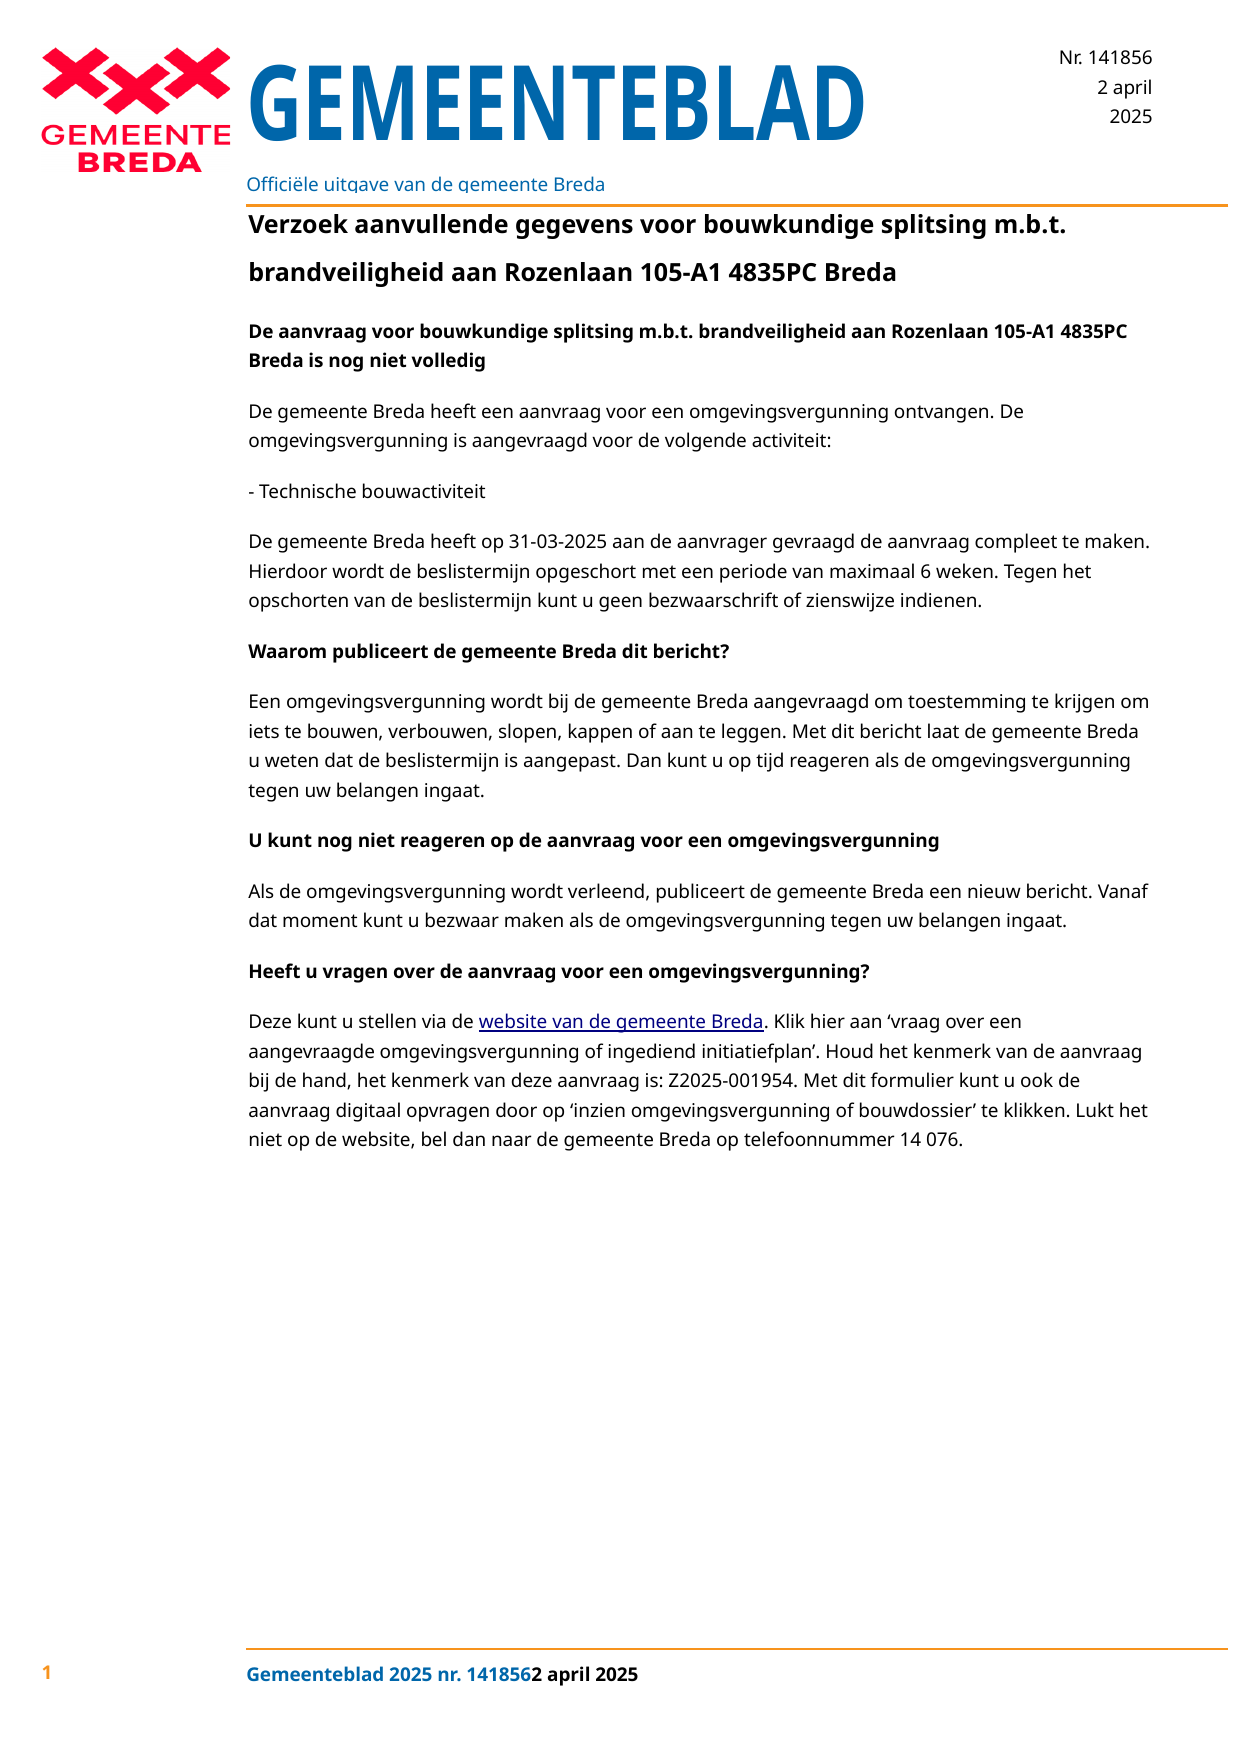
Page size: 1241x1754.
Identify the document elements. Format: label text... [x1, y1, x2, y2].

text De gemeente Breda heeft op 31-03-2025 aan de aanvrager gevraagd de aanvraag compleet te maken. Hierdoor wordt de beslistermijn opgeschort met een periode van maximaal 6 weken. Tegen het opschorten van de beslistermijn kunt u geen bezwaarschrift of zienswijze indienen. [248, 528, 1152, 613]
picture [41, 47, 231, 172]
text Verzoek aanvullende gegevens voor bouwkundige splitsing m.b.t. brandveiligheid aan Rozenlaan 105-A1 4835PC Breda [248, 207, 1152, 288]
text De aanvraag voor bouwkundige splitsing m.b.t. brandveiligheid aan Rozenlaan 105-A1 4835PC Breda is nog niet volledig [248, 318, 1152, 373]
text Een omgevingsvergunning wordt bij de gemeente Breda aangevraagd om toestemming te krijgen om iets te bouwen, verbouwen, slopen, kappen of aan te leggen. Met dit bericht laat de gemeente Breda u weten dat de beslistermijn is aangepast. Dan kunt u op tijd reageren als de omgevingsvergunning tegen uw belangen ingaat. [248, 688, 1152, 803]
text Waarom publiceert de gemeente Breda dit bericht? [248, 638, 1152, 664]
text Als de omgevingsvergunning wordt verleend, publiceert de gemeente Breda een nieuw bericht. Vanaf dat moment kunt u bezwaar maken als de omgevingsvergunning tegen uw belangen ingaat. [248, 878, 1152, 933]
text Deze kunt u stellen via de website van de gemeente Breda. Klik hier aan ‘vraag over een aangevraagde omgevingsvergunning of ingediend initiatiefplan’. Houd het kenmerk van de aanvraag bij de hand, het kenmerk van deze aanvraag is: Z2025-001954. Met dit formulier kunt u ook de aanvraag digitaal opvragen door op ‘inzien omgevingsvergunning of bouwdossier’ te klikken. Lukt het niet op de website, bel dan naar de gemeente Breda op telefoonnummer 14 076. [248, 1008, 1152, 1152]
text De gemeente Breda heeft een aanvraag voor een omgevingsvergunning ontvangen. De omgevingsvergunning is aangevraagd voor de volgende activiteit: [248, 398, 1152, 453]
text Heeft u vragen over de aanvraag voor een omgevingsvergunning? [248, 958, 1152, 984]
text - Technische bouwactiviteit [248, 478, 1152, 504]
text U kunt nog niet reageren op de aanvraag voor een omgevingsvergunning [248, 827, 1152, 853]
